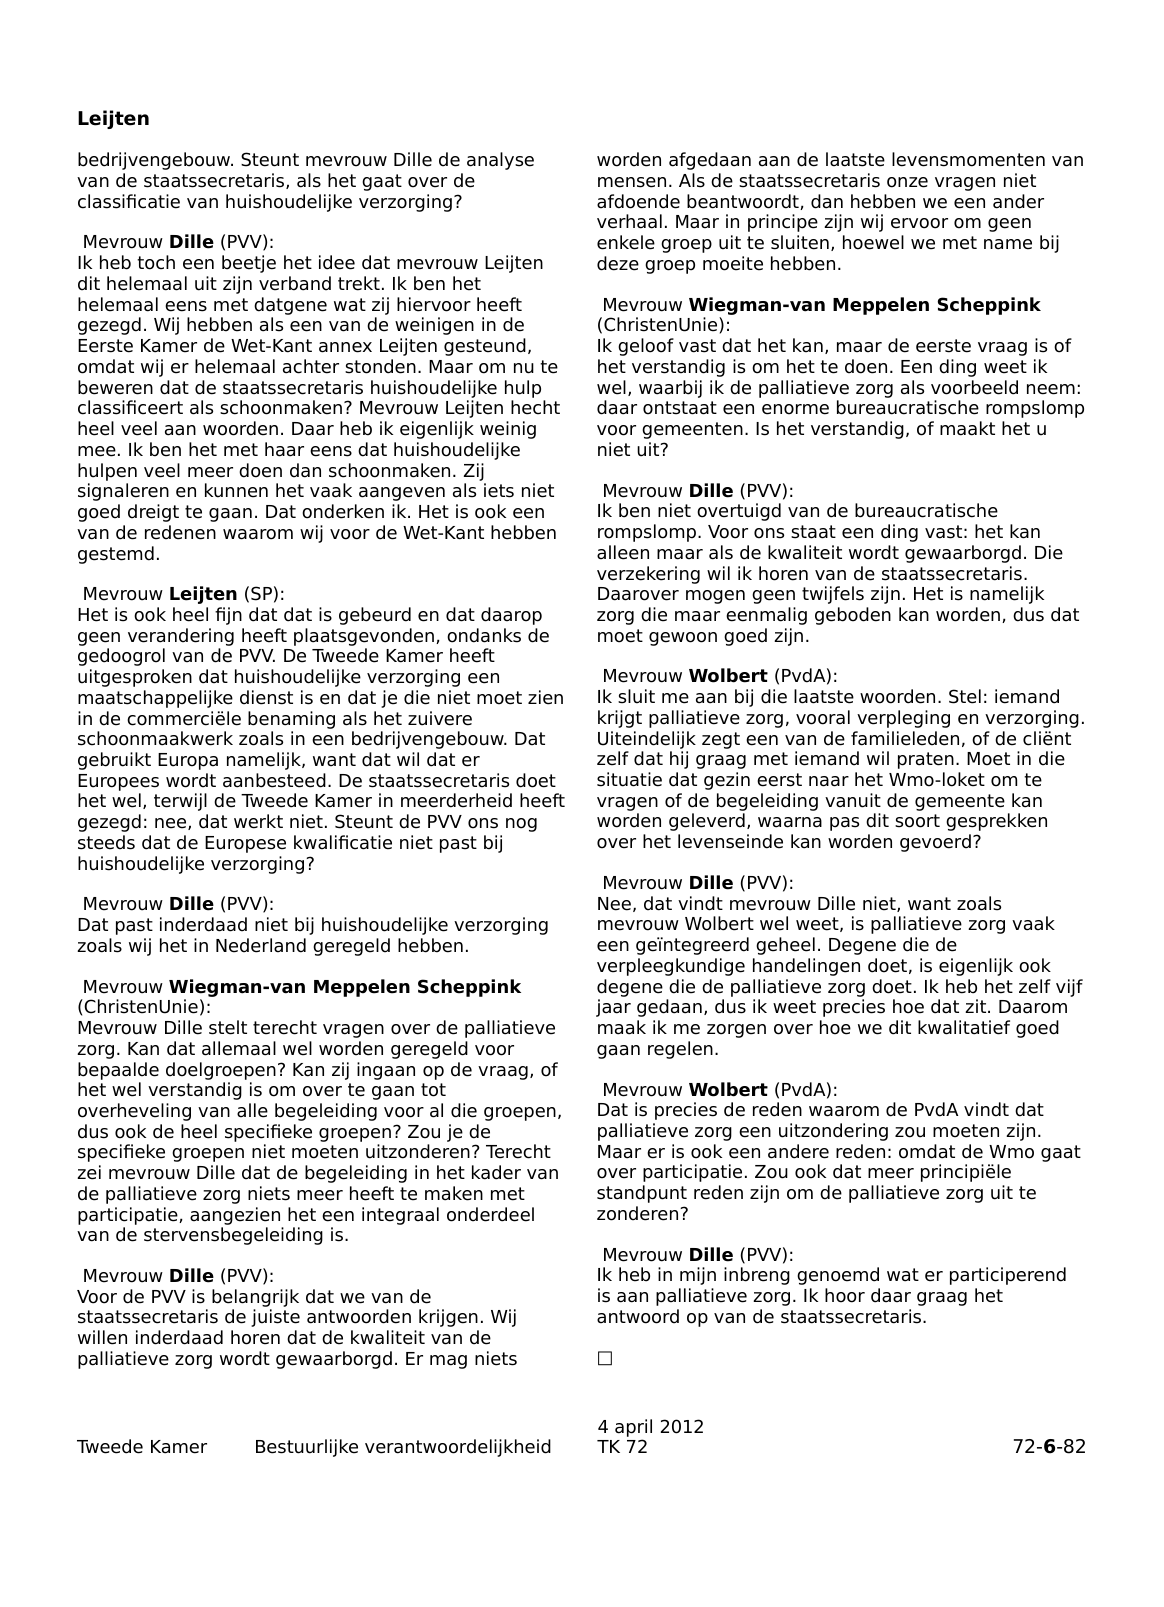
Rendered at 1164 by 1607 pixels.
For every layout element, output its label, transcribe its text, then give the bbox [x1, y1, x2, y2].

text Dat is precies de reden waarom de PvdA vindt dat palliatieve zorg een uitzondering zou moeten zijn. Maar er is ook een andere reden: omdat de Wmo gaat over participatie. Zou ook dat meer principiële standpunt reden zijn om de palliatieve zorg uit te zonderen? [596, 1100, 1087, 1224]
text Mevrouw Wiegman-van Meppelen Scheppink (ChristenUnie): [596, 294, 1087, 336]
text Mevrouw Wolbert (PvdA): [596, 666, 1087, 687]
text □ [596, 1347, 1087, 1368]
text bedrijvengebouw. Steunt mevrouw Dille de analyse van de staatssecretaris, als het gaat over de classificatie van huishoudelijke verzorging? [77, 150, 567, 212]
text Ik ben niet overtuigd van de bureaucratische rompslomp. Voor ons staat een ding vast: het kan alleen maar als de kwaliteit wordt gewaarborgd. Die verzekering wil ik horen van de staatssecretaris. Daarover mogen geen twijfels zijn. Het is namelijk zorg die maar eenmalig geboden kan worden, dus dat moet gewoon goed zijn. [596, 501, 1087, 646]
text Mevrouw Dille (PVV): [77, 894, 567, 915]
text Ik heb toch een beetje het idee dat mevrouw Leijten dit helemaal uit zijn verband trekt. Ik ben het helemaal eens met datgene wat zij hiervoor heeft gezegd. Wij hebben als een van de weinigen in de Eerste Kamer de Wet-Kant annex Leijten gesteund, omdat wij er helemaal achter stonden. Maar om nu te beweren dat de staatssecretaris huishoudelijke hulp classificeert als schoonmaken? Mevrouw Leijten hecht heel veel aan woorden. Daar heb ik eigenlijk weinig mee. Ik ben het met haar eens dat huishoudelijke hulpen veel meer doen dan schoonmaken. Zij signaleren en kunnen het vaak aangeven als iets niet goed dreigt te gaan. Dat onderken ik. Het is ook een van de redenen waarom wij voor de Wet-Kant hebben gestemd. [77, 253, 567, 564]
text Het is ook heel fijn dat dat is gebeurd en dat daarop geen verandering heeft plaatsgevonden, ondanks de gedoogrol van de PVV. De Tweede Kamer heeft uitgesproken dat huishoudelijke verzorging een maatschappelijke dienst is en dat je die niet moet zien in de commerciële benaming als het zuivere schoonmaakwerk zoals in een bedrijvengebouw. Dat gebruikt Europa namelijk, want dat wil dat er Europees wordt aanbesteed. De staatssecretaris doet het wel, terwijl de Tweede Kamer in meerderheid heeft gezegd: nee, dat werkt niet. Steunt de PVV ons nog steeds dat de Europese kwalificatie niet past bij huishoudelijke verzorging? [77, 605, 567, 874]
text Ik geloof vast dat het kan, maar de eerste vraag is of het verstandig is om het te doen. Een ding weet ik wel, waarbij ik de palliatieve zorg als voorbeeld neem: daar ontstaat een enorme bureaucratische rompslomp voor gemeenten. Is het verstandig, of maakt het u niet uit? [596, 336, 1087, 460]
text Mevrouw Dille (PVV): [596, 480, 1087, 501]
text Ik heb in mijn inbreng genoemd wat er participerend is aan palliatieve zorg. Ik hoor daar graag het antwoord op van de staatssecretaris. [596, 1265, 1087, 1327]
text Ik sluit me aan bij die laatste woorden. Stel: iemand krijgt palliatieve zorg, vooral verpleging en verzorging. Uiteindelijk zegt een van de familieleden, of de cliënt zelf dat hij graag met iemand wil praten. Moet in die situatie dat gezin eerst naar het Wmo-loket om te vragen of de begeleiding vanuit de gemeente kan worden geleverd, waarna pas dit soort gesprekken over het levenseinde kan worden gevoerd? [596, 687, 1087, 853]
text Mevrouw Dille (PVV): [596, 873, 1087, 893]
text Mevrouw Dille (PVV): [77, 1266, 567, 1287]
text Mevrouw Leijten (SP): [77, 584, 567, 605]
text Nee, dat vindt mevrouw Dille niet, want zoals mevrouw Wolbert wel weet, is palliatieve zorg vaak een geïntegreerd geheel. Degene die de verpleegkundige handelingen doet, is eigenlijk ook degene die de palliatieve zorg doet. Ik heb het zelf vijf jaar gedaan, dus ik weet precies hoe dat zit. Daarom maak ik me zorgen over hoe we dit kwalitatief goed gaan regelen. [596, 893, 1087, 1059]
text Dat past inderdaad niet bij huishoudelijke verzorging zoals wij het in Nederland geregeld hebben. [77, 915, 567, 956]
text Voor de PVV is belangrijk dat we van de staatssecretaris de juiste antwoorden krijgen. Wij willen inderdaad horen dat de kwaliteit van de palliatieve zorg wordt gewaarborgd. Er mag niets [77, 1287, 567, 1369]
text Mevrouw Dille stelt terecht vragen over de palliatieve zorg. Kan dat allemaal wel worden geregeld voor bepaalde doelgroepen? Kan zij ingaan op de vraag, of het wel verstandig is om over te gaan tot overheveling van alle begeleiding voor al die groepen, dus ook de heel specifieke groepen? Zou je de specifieke groepen niet moeten uitzonderen? Terecht zei mevrouw Dille dat de begeleiding in het kader van de palliatieve zorg niets meer heeft te maken met participatie, aangezien het een integraal onderdeel van de stervensbegeleiding is. [77, 1018, 567, 1246]
text Mevrouw Wiegman-van Meppelen Scheppink (ChristenUnie): [77, 976, 567, 1018]
text worden afgedaan aan de laatste levensmomenten van mensen. Als de staatssecretaris onze vragen niet afdoende beantwoordt, dan hebben we een ander verhaal. Maar in principe zijn wij ervoor om geen enkele groep uit te sluiten, hoewel we met name bij deze groep moeite hebben. [596, 150, 1087, 274]
text Mevrouw Wolbert (PvdA): [596, 1079, 1087, 1100]
text Mevrouw Dille (PVV): [77, 232, 567, 253]
text Mevrouw Dille (PVV): [596, 1244, 1087, 1265]
